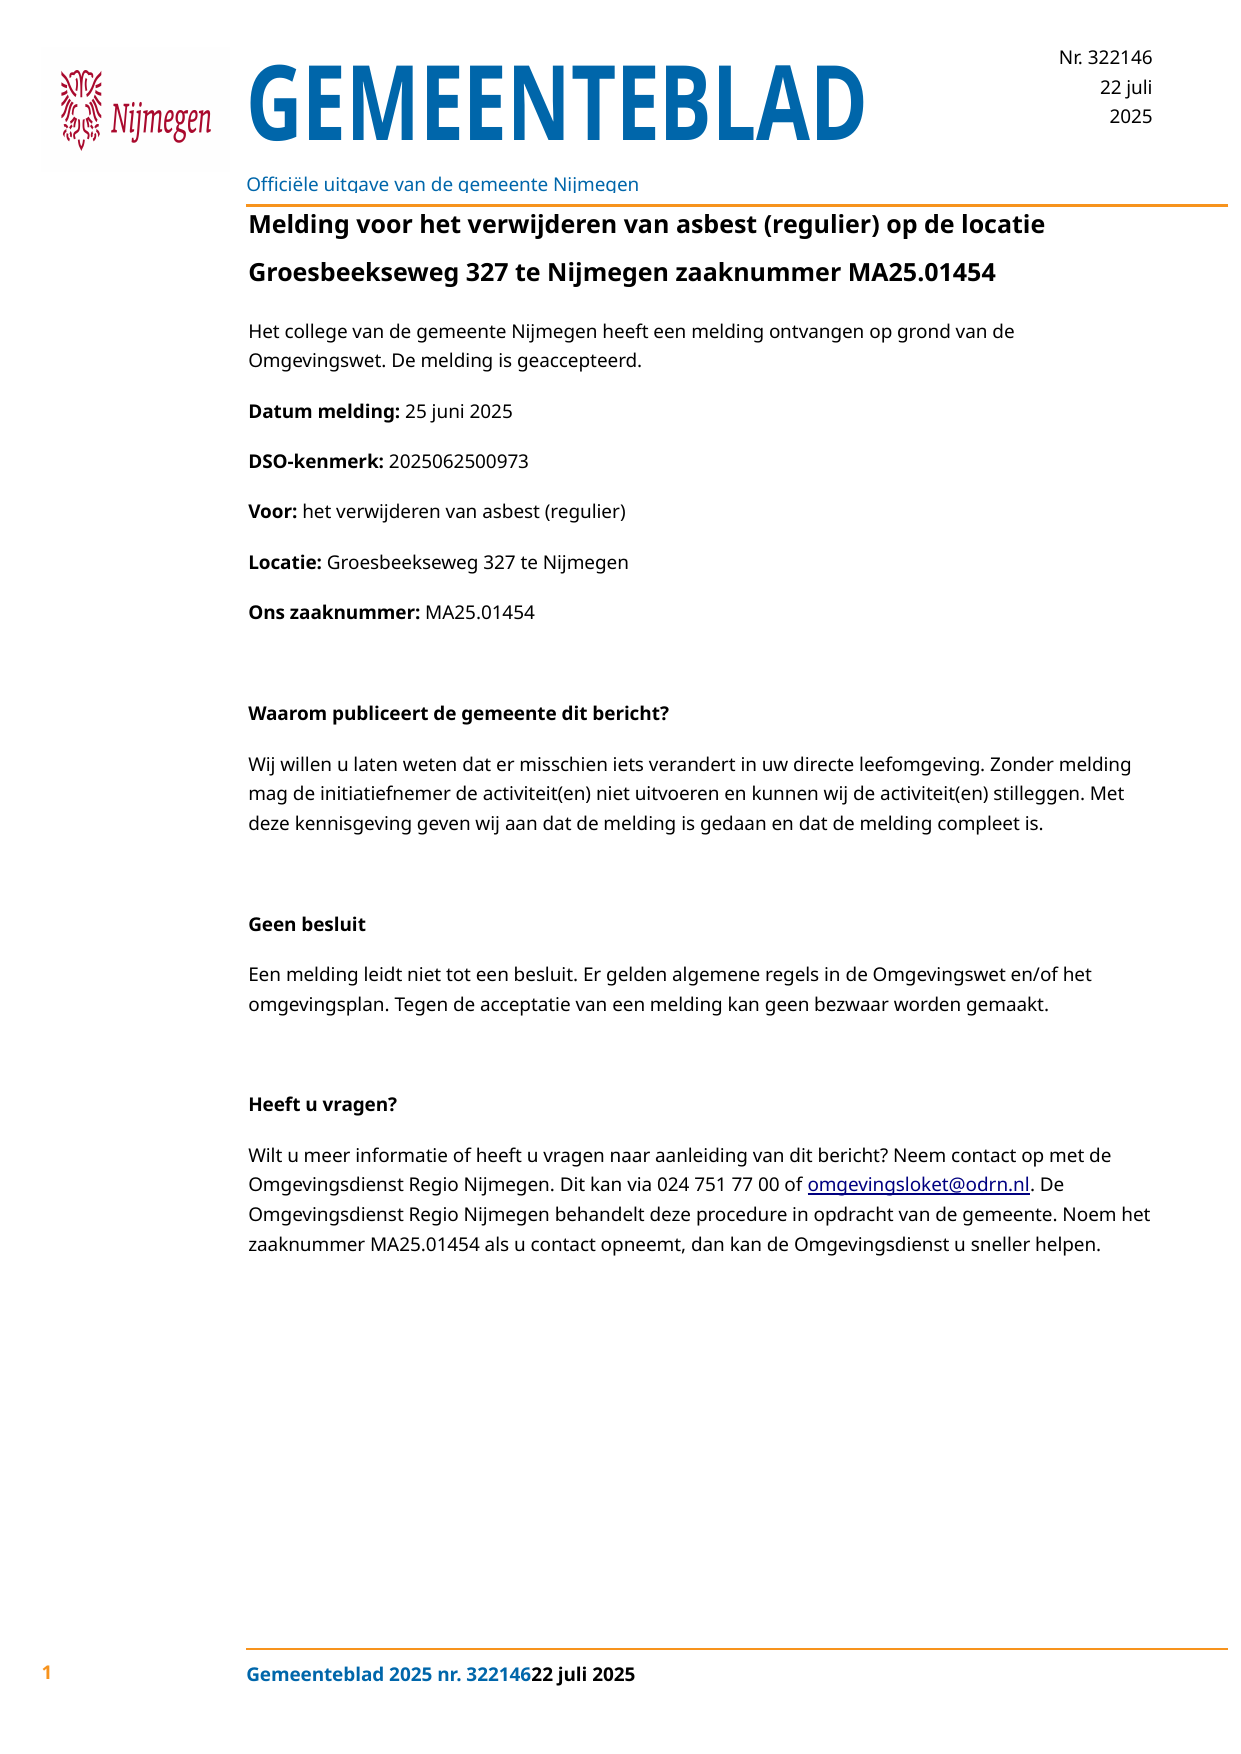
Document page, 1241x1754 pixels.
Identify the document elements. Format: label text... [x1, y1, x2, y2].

text Ons zaaknummer: MA25.01454 [248, 599, 1152, 625]
text DSO-kenmerk: 2025062500973 [248, 448, 1152, 474]
text Wilt u meer informatie of heeft u vragen naar aanleiding van dit bericht? Neem contact op met de Omgevingsdienst Regio Nijmegen. Dit kan via 024 751 77 00 of omgevingsloket@odrn.nl. De Omgevingsdienst Regio Nijmegen behandelt deze procedure in opdracht van de gemeente. Noem het zaaknummer MA25.01454 als u contact opneemt, dan kan de Omgevingsdienst u sneller helpen. [248, 1142, 1152, 1257]
text Waarom publiceert de gemeente dit bericht? [248, 700, 1152, 726]
text Voor: het verwijderen van asbest (regulier) [248, 499, 1152, 524]
text Wij willen u laten weten dat er misschien iets verandert in uw directe leefomgeving. Zonder melding mag de initiatiefnemer de activiteit(en) niet uitvoeren en kunnen wij de activiteit(en) stilleggen. Met deze kennisgeving geven wij aan dat de melding is gedaan en dat de melding compleet is. [248, 751, 1152, 836]
text Geen besluit [248, 911, 1152, 937]
text Heeft u vragen? [248, 1092, 1152, 1117]
text Een melding leidt niet tot een besluit. Er gelden algemene regels in de Omgevingswet en/of het omgevingsplan. Tegen de acceptatie van een melding kan geen bezwaar worden gemaakt. [248, 961, 1152, 1017]
picture [41, 47, 231, 172]
text Locatie: Groesbeekseweg 327 te Nijmegen [248, 549, 1152, 575]
text Het college van de gemeente Nijmegen heeft een melding ontvangen op grond van de Omgevingswet. De melding is geaccepteerd. [248, 318, 1152, 373]
text Datum melding: 25 juni 2025 [248, 398, 1152, 424]
text Melding voor het verwijderen van asbest (regulier) op de locatie Groesbeekseweg 327 te Nijmegen zaaknummer MA25.01454 [248, 207, 1152, 288]
